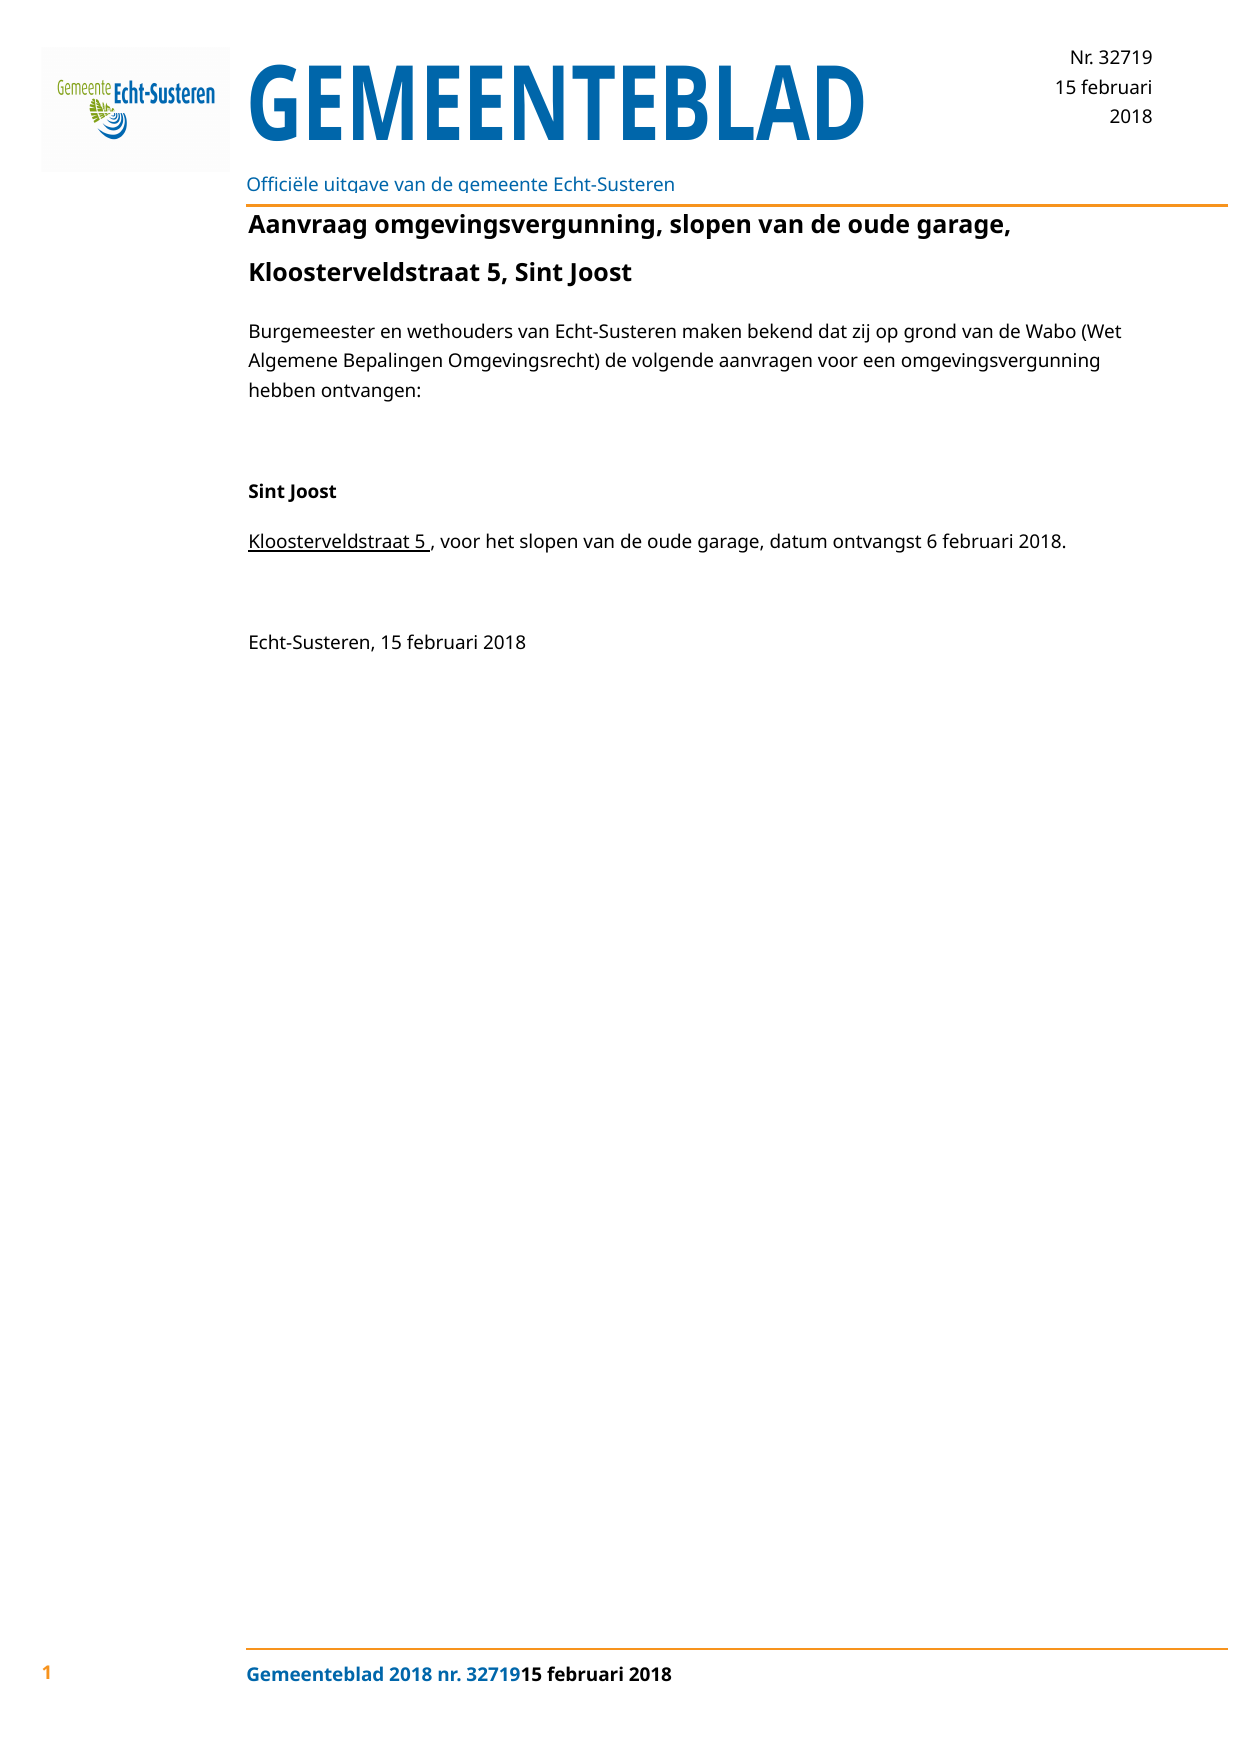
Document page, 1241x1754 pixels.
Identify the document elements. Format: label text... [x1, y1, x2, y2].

text Kloosterveldstraat 5 , voor het slopen van de oude garage, datum ontvangst 6 februari 2018. [248, 528, 1152, 554]
picture [41, 47, 231, 172]
text Burgemeester en wethouders van Echt-Susteren maken bekend dat zij op grond van de Wabo (Wet Algemene Bepalingen Omgevingsrecht) de volgende aanvragen voor een omgevingsvergunning hebben ontvangen: [248, 318, 1152, 403]
text Echt-Susteren, 15 februari 2018 [248, 629, 1152, 655]
text Sint Joost [248, 478, 1152, 504]
text Aanvraag omgevingsvergunning, slopen van de oude garage, Kloosterveldstraat 5, Sint Joost [248, 207, 1152, 288]
